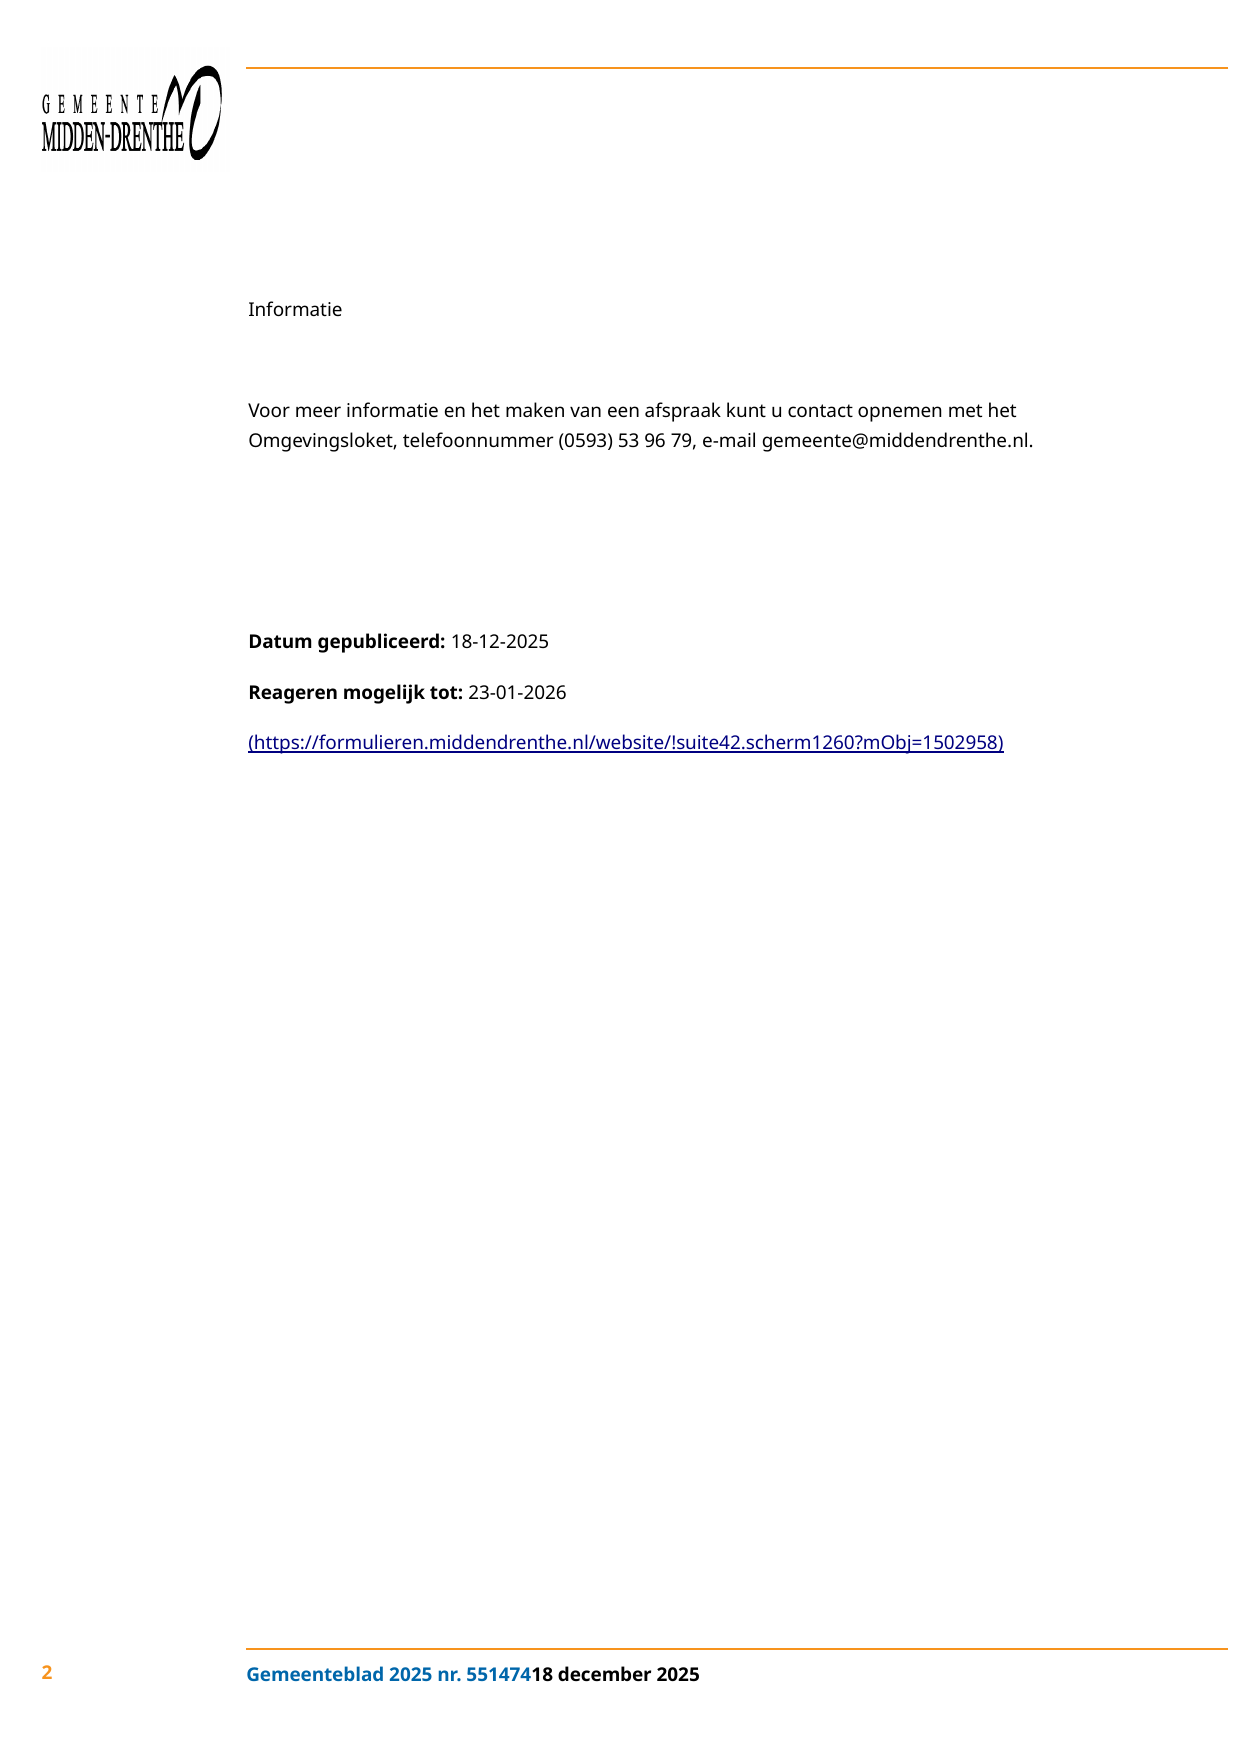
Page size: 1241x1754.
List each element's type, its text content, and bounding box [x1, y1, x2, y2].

text Datum gepubliceerd: 18-12-2025 [248, 628, 1152, 654]
text Reageren mogelijk tot: 23-01-2026 [248, 679, 1152, 705]
picture [41, 47, 231, 172]
text Informatie [248, 296, 1152, 322]
text (https://formulieren.middendrenthe.nl/website/!suite42.scherm1260?mObj=1502958) [248, 729, 1152, 755]
text Voor meer informatie en het maken van een afspraak kunt u contact opnemen met het Omgevingsloket, telefoonnummer (0593) 53 96 79, e-mail gemeente@middendrenthe.nl. [248, 397, 1152, 453]
